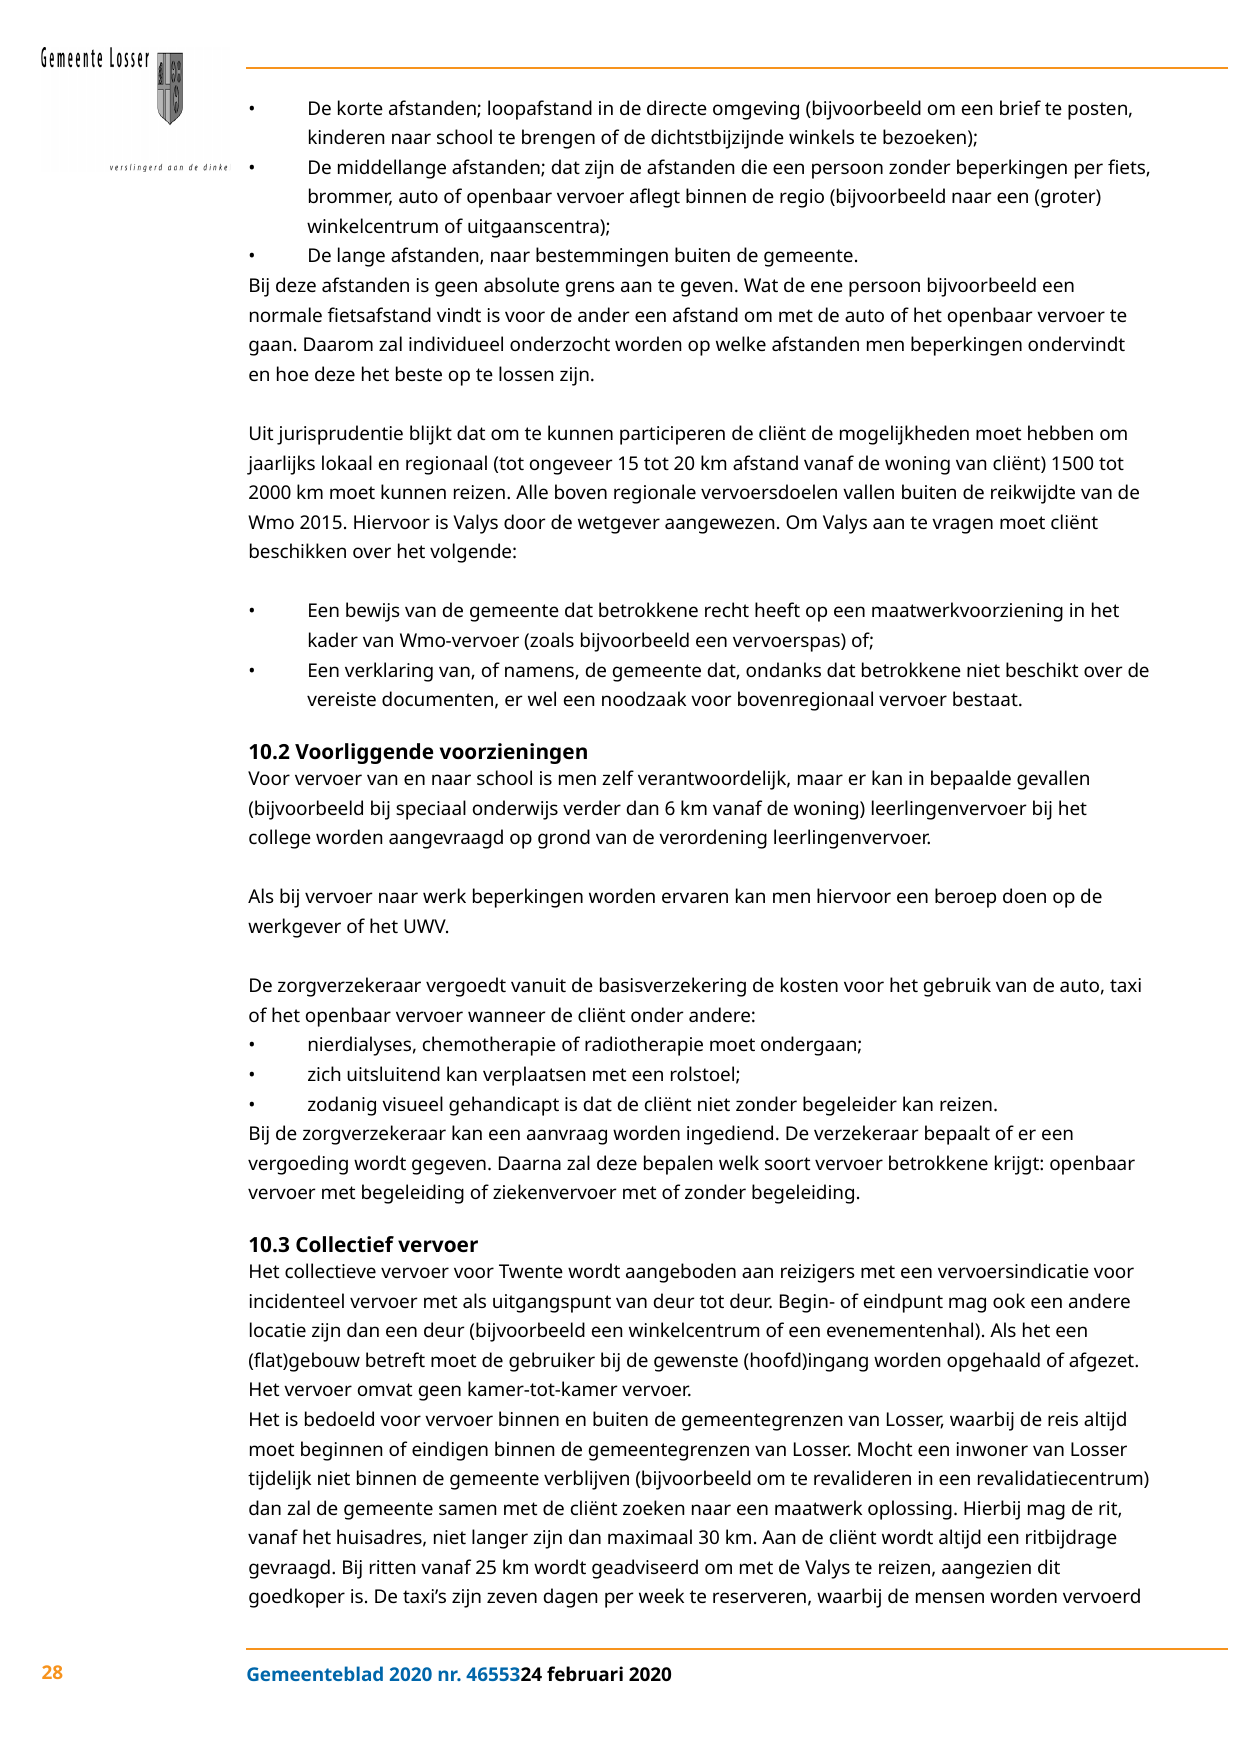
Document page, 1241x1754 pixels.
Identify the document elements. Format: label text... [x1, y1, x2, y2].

list De lange afstanden, naar bestemmingen buiten de gemeente. [248, 243, 1152, 268]
text 10.3 Collectief vervoer [248, 1230, 1152, 1258]
text Voor vervoer van en naar school is men zelf verantwoordelijk, maar er kan in bepaalde gevallen (bijvoorbeeld bij speciaal onderwijs verder dan 6 km vanaf de woning) leerlingenvervoer bij het college worden aangevraagd op grond van de verordening leerlingenvervoer. [248, 765, 1152, 850]
text Bij de zorgverzekeraar kan een aanvraag worden ingediend. De verzekeraar bepaalt of er een vergoeding wordt gegeven. Daarna zal deze bepalen welk soort vervoer betrokkene krijgt: openbaar vervoer met begeleiding of ziekenvervoer met of zonder begeleiding. [248, 1120, 1152, 1205]
text Het collectieve vervoer voor Twente wordt aangeboden aan reizigers met een vervoersindicatie voor incidenteel vervoer met als uitgangspunt van deur tot deur. Begin- of eindpunt mag ook een andere locatie zijn dan een deur (bijvoorbeeld een winkelcentrum of een evenementenhal). Als het een (flat)gebouw betreft moet de gebruiker bij de gewenste (hoofd)ingang worden opgehaald of afgezet. Het vervoer omvat geen kamer-tot-kamer vervoer. [248, 1258, 1152, 1402]
list Een bewijs van de gemeente dat betrokkene recht heeft op een maatwerkvoorziening in het kader van Wmo-vervoer (zoals bijvoorbeeld een vervoerspas) of; [248, 598, 1152, 653]
list De korte afstanden; loopafstand in de directe omgeving (bijvoorbeeld om een brief te posten, kinderen naar school te brengen of de dichtstbijzijnde winkels te bezoeken); [248, 95, 1152, 150]
text Bij deze afstanden is geen absolute grens aan te geven. Wat de ene persoon bijvoorbeeld een normale fietsafstand vindt is voor de ander een afstand om met de auto of het openbaar vervoer te gaan. Daarom zal individueel onderzocht worden op welke afstanden men beperkingen ondervindt en hoe deze het beste op te lossen zijn. [248, 272, 1152, 387]
text De zorgverzekeraar vergoedt vanuit de basisverzekering de kosten voor het gebruik van de auto, taxi of het openbaar vervoer wanneer de cliënt onder andere: [248, 972, 1152, 1028]
text 10.2 Voorliggende voorzieningen [248, 737, 1152, 765]
text Uit jurisprudentie blijkt dat om te kunnen participeren de cliënt de mogelijkheden moet hebben om jaarlijks lokaal en regionaal (tot ongeveer 15 tot 20 km afstand vanaf de woning van cliënt) 1500 tot 2000 km moet kunnen reizen. Alle boven regionale vervoersdoelen vallen buiten de reikwijdte van de Wmo 2015. Hiervoor is Valys door de wetgever aangewezen. Om Valys aan te vragen moet cliënt beschikken over het volgende: [248, 420, 1152, 564]
list zich uitsluitend kan verplaatsen met een rolstoel; [248, 1061, 1152, 1087]
list zodanig visueel gehandicapt is dat de cliënt niet zonder begeleider kan reizen. [248, 1091, 1152, 1116]
text Het is bedoeld voor vervoer binnen en buiten de gemeentegrenzen van Losser, waarbij de reis altijd moet beginnen of eindigen binnen de gemeentegrenzen van Losser. Mocht een inwoner van Losser tijdelijk niet binnen de gemeente verblijven (bijvoorbeeld om te revalideren in een revalidatiecentrum) dan zal de gemeente samen met de cliënt zoeken naar een maatwerk oplossing. Hierbij mag de rit, vanaf het huisadres, niet langer zijn dan maximaal 30 km. Aan de cliënt wordt altijd een ritbijdrage gevraagd. Bij ritten vanaf 25 km wordt geadviseerd om met de Valys te reizen, aangezien dit goedkoper is. De taxi’s zijn zeven dagen per week te reserveren, waarbij de mensen worden vervoerd [248, 1406, 1152, 1609]
text Als bij vervoer naar werk beperkingen worden ervaren kan men hiervoor een beroep doen op de werkgever of het UWV. [248, 884, 1152, 939]
list Een verklaring van, of namens, de gemeente dat, ondanks dat betrokkene niet beschikt over de vereiste documenten, er wel een noodzaak voor bovenregionaal vervoer bestaat. [248, 657, 1152, 712]
picture [41, 47, 231, 172]
list nierdialyses, chemotherapie of radiotherapie moet ondergaan; [248, 1032, 1152, 1057]
list De middellange afstanden; dat zijn de afstanden die een persoon zonder beperkingen per fiets, brommer, auto of openbaar vervoer aflegt binnen de regio (bijvoorbeeld naar een (groter) winkelcentrum of uitgaanscentra); [248, 154, 1152, 239]
